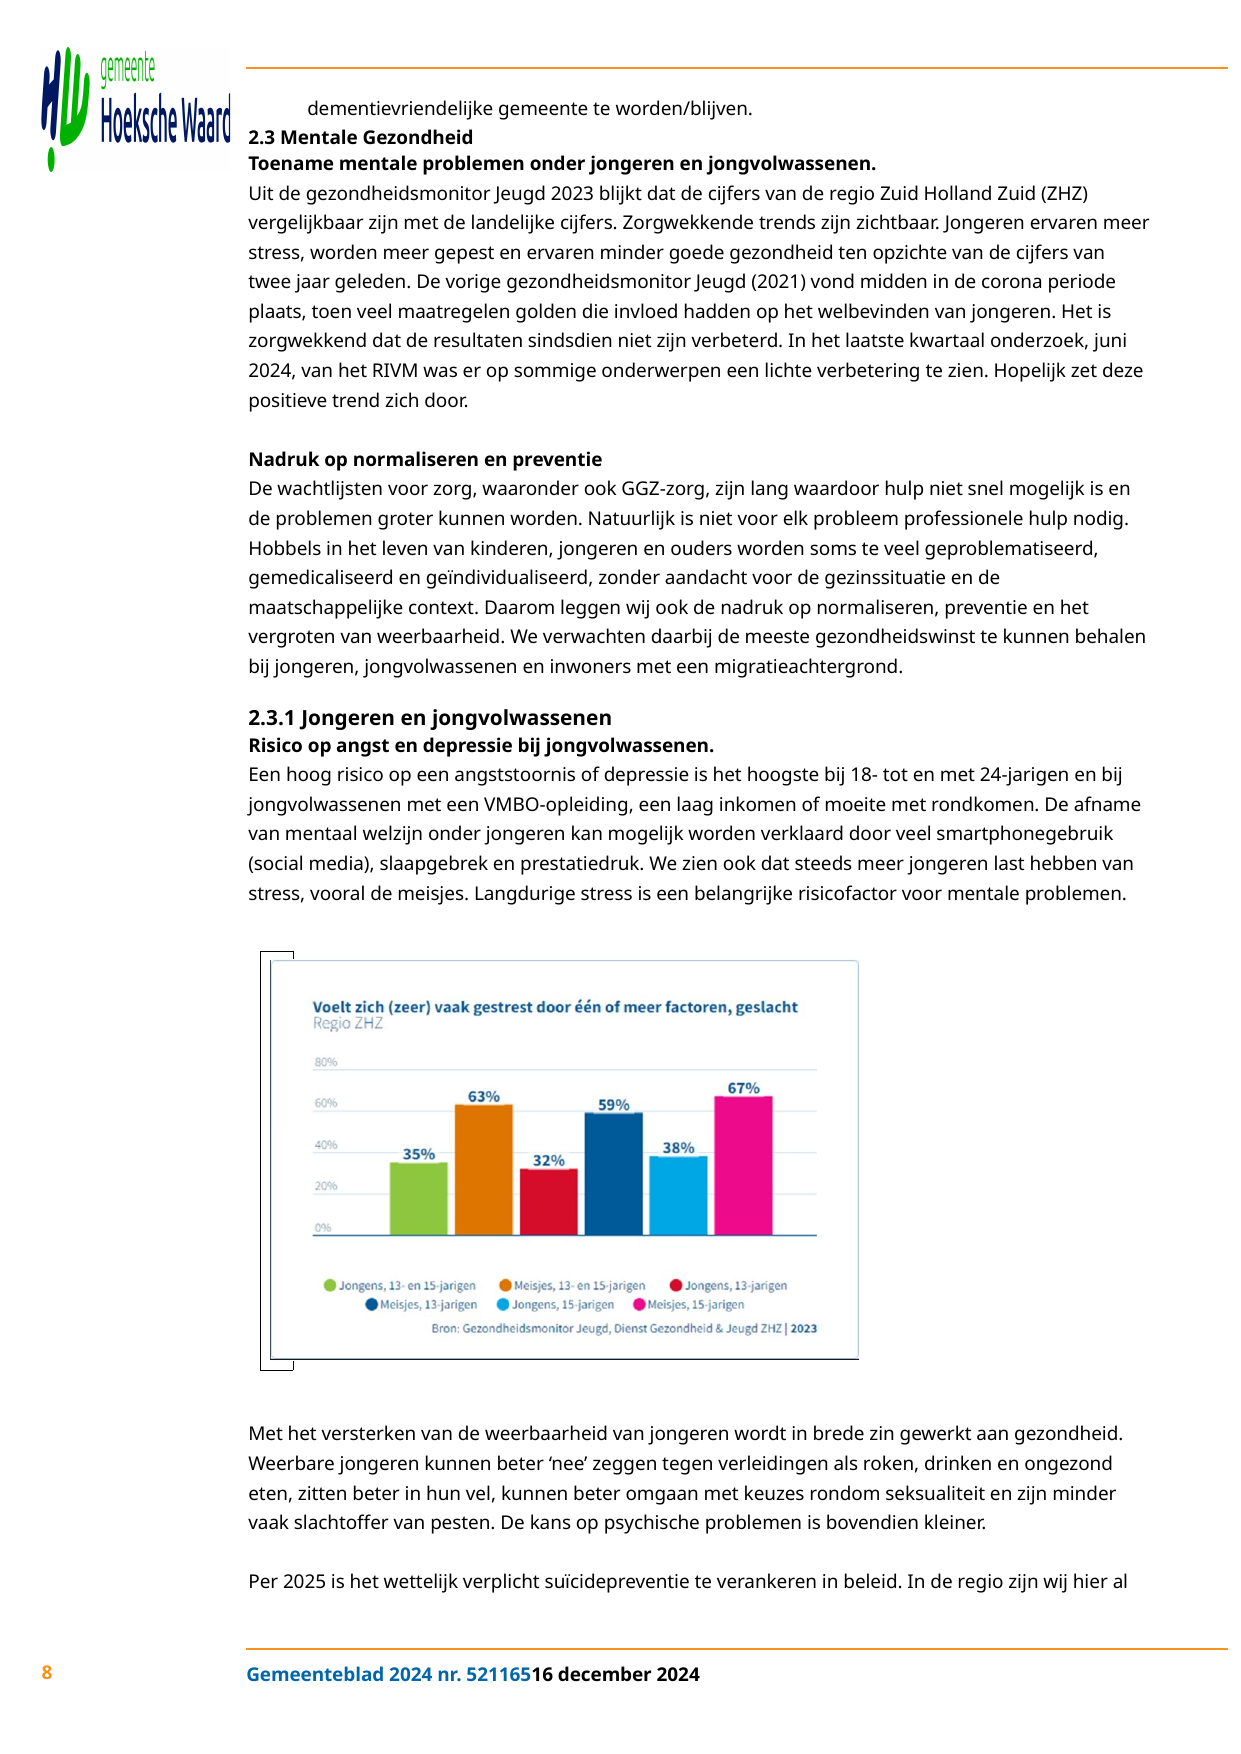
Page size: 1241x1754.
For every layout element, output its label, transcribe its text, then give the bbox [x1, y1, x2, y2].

text Risico op angst en depressie bij jongvolwassenen. [248, 732, 1152, 758]
text 2.3 Mentale Gezondheid [248, 124, 1152, 150]
list dementievriendelijke gemeente te worden/blijven. [248, 95, 1152, 121]
text Per 2025 is het wettelijk verplicht suïcidepreventie te verankeren in beleid. In de regio zijn wij hier al [248, 1568, 1152, 1594]
text Toename mentale problemen onder jongeren en jongvolwassenen. [248, 150, 1152, 176]
picture [268, 959, 860, 1361]
text De wachtlijsten voor zorg, waaronder ook GGZ-zorg, zijn lang waardoor hulp niet snel mogelijk is en de problemen groter kunnen worden. Natuurlijk is niet voor elk probleem professionele hulp nodig. Hobbels in het leven van kinderen, jongeren en ouders worden soms te veel geproblematiseerd, gemedicaliseerd en geïndividualiseerd, zonder aandacht voor de gezinssituatie en de maatschappelijke context. Daarom leggen wij ook de nadruk op normaliseren, preventie en het vergroten van weerbaarheid. We verwachten daarbij de meeste gezondheidswinst te kunnen behalen bij jongeren, jongvolwassenen en inwoners met een migratieachtergrond. [248, 476, 1152, 679]
text Met het versterken van de weerbaarheid van jongeren wordt in brede zin gewerkt aan gezondheid. Weerbare jongeren kunnen beter ‘nee’ zeggen tegen verleidingen als roken, drinken en ongezond eten, zitten beter in hun vel, kunnen beter omgaan met keuzes rondom seksualiteit en zijn minder vaak slachtoffer van pesten. De kans op psychische problemen is bovendien kleiner. [248, 1421, 1152, 1535]
picture [41, 47, 231, 172]
text Uit de gezondheidsmonitor Jeugd 2023 blijkt dat de cijfers van de regio Zuid Holland Zuid (ZHZ) vergelijkbaar zijn met de landelijke cijfers. Zorgwekkende trends zijn zichtbaar. Jongeren ervaren meer stress, worden meer gepest en ervaren minder goede gezondheid ten opzichte van de cijfers van twee jaar geleden. De vorige gezondheidsmonitor Jeugd (2021) vond midden in de corona periode plaats, toen veel maatregelen golden die invloed hadden op het welbevinden van jongeren. Het is zorgwekkend dat de resultaten sindsdien niet zijn verbeterd. In het laatste kwartaal onderzoek, juni 2024, van het RIVM was er op sommige onderwerpen een lichte verbetering te zien. Hopelijk zet deze positieve trend zich door. [248, 180, 1152, 412]
text Een hoog risico op een angststoornis of depressie is het hoogste bij 18- tot en met 24-jarigen en bij jongvolwassenen met een VMBO-opleiding, een laag inkomen of moeite met rondkomen. De afname van mentaal welzijn onder jongeren kan mogelijk worden verklaard door veel smartphonegebruik (social media), slaapgebrek en prestatiedruk. We zien ook dat steeds meer jongeren last hebben van stress, vooral de meisjes. Langdurige stress is een belangrijke risicofactor voor mentale problemen. [248, 761, 1152, 906]
text Nadruk op normaliseren en preventie [248, 446, 1152, 472]
text 2.3.1 Jongeren en jongvolwassenen [248, 703, 1152, 732]
